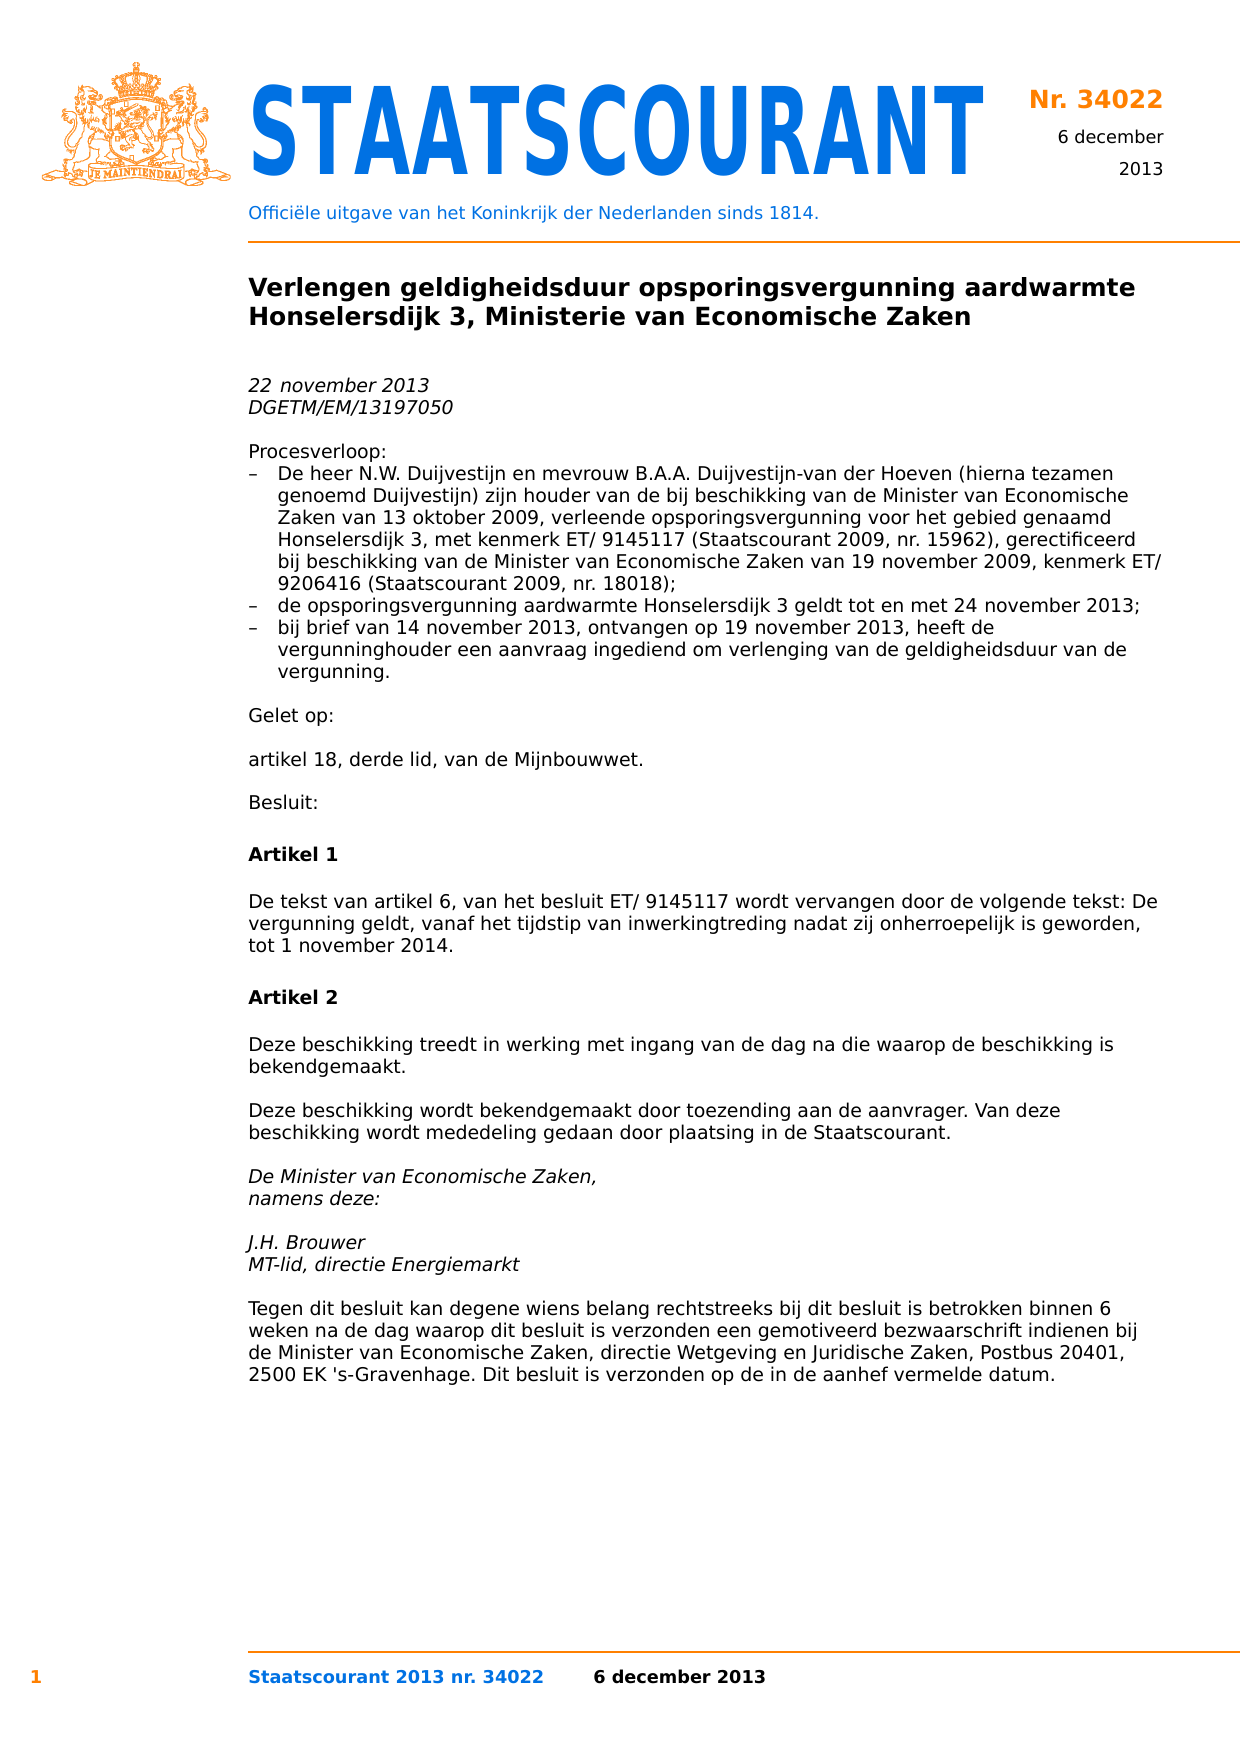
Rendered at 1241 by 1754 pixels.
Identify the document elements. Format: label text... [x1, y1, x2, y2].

table_cell 6 december [998, 121, 1240, 153]
text Besluit: [248, 792, 1163, 814]
text Procesverloop: [248, 441, 1163, 463]
text – bij brief van 14 november 2013, ontvangen op 19 november 2013, heeft de vergunninghouder een aanvraag ingediend om verlenging van de geldigheidsduur van de vergunning. [248, 617, 1163, 683]
text Gelet op: [248, 704, 1163, 727]
subtitle Verlengen geldigheidsduur opsporingsvergunning aardwarmte Honselersdijk 3, Ministerie van Economische Zaken [248, 273, 1163, 331]
picture [41, 62, 231, 186]
table_header STAATSCOURANT [248, 62, 998, 203]
text Tegen dit besluit kan degene wiens belang rechtstreeks bij dit besluit is betrokken binnen 6 weken na de dag waarop dit besluit is verzonden een gemotiveerd bezwaarschrift indienen bij de Minister van Economische Zaken, directie Wetgeving en Juridische Zaken, Postbus 20401, 2500 EK 's-Gravenhage. Dit besluit is verzonden op de in de aanhef vermelde datum. [248, 1298, 1163, 1386]
text Deze beschikking wordt bekendgemaakt door toezending aan de aanvrager. Van deze beschikking wordt mededeling gedaan door plaatsing in de Staatscourant. [248, 1100, 1163, 1144]
subtitle Artikel 1 [248, 844, 1163, 866]
table_cell Officiële uitgave van het Koninkrijk der Nederlanden sinds 1814. [248, 203, 1240, 241]
text Deze beschikking treedt in werking met ingang van de dag na die waarop de beschikking is bekendgemaakt. [248, 1034, 1163, 1078]
text DGETM/EM/13197050 [248, 397, 1163, 419]
table_header Nr. 34022 [998, 62, 1240, 121]
text De tekst van artikel 6, van het besluit ET/ 9145117 wordt vervangen door de volgende tekst: De vergunning geldt, vanaf het tijdstip van inwerkingtreding nadat zij onherroepelijk is geworden, tot 1 november 2014. [248, 891, 1163, 957]
text artikel 18, derde lid, van de Mijnbouwwet. [248, 748, 1163, 770]
text – De heer N.W. Duijvestijn en mevrouw B.A.A. Duijvestijn-van der Hoeven (hierna tezamen genoemd Duijvestijn) zijn houder van de bij beschikking van de Minister van Economische Zaken van 13 oktober 2009, verleende opsporingsvergunning voor het gebied genaamd Honselersdijk 3, met kenmerk ET/ 9145117 (Staatscourant 2009, nr. 15962), gerectificeerd bij beschikking van de Minister van Economische Zaken van 19 november 2009, kenmerk ET/ 9206416 (Staatscourant 2009, nr. 18018); [248, 463, 1163, 595]
subtitle Artikel 2 [248, 987, 1163, 1009]
table_cell 2013 [998, 153, 1240, 203]
table_header [25, 62, 248, 241]
text – de opsporingsvergunning aardwarmte Honselersdijk 3 geldt tot en met 24 november 2013; [248, 595, 1163, 617]
text 22 november 2013 [248, 375, 1163, 397]
text De Minister van Economische Zaken, namens deze: J.H. Brouwer MT-lid, directie Energiemarkt [248, 1166, 1163, 1276]
